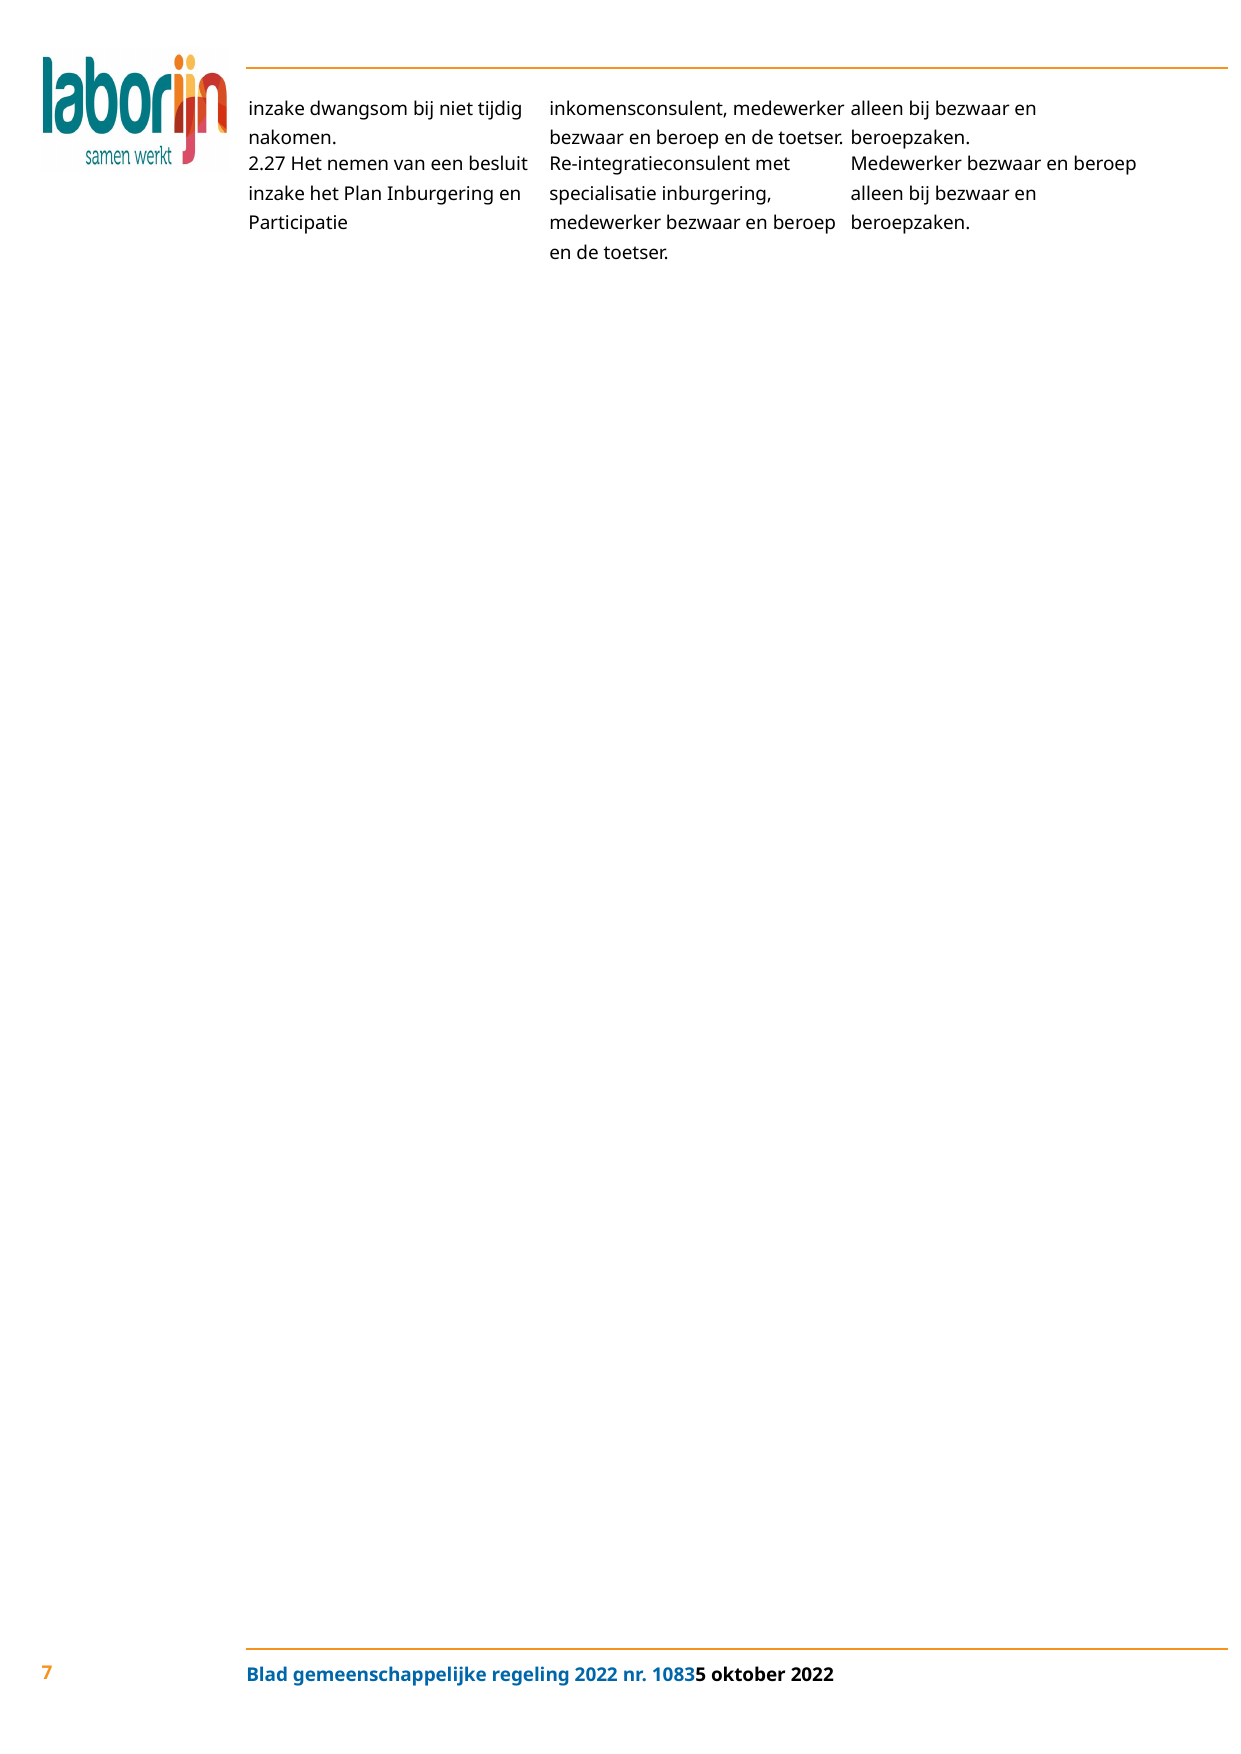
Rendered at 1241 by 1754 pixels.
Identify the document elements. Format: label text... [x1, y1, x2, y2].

table_cell Re-integratieconsulent met specialisatie inburgering, medewerker bezwaar en beroep en de toetser. [549, 150, 850, 264]
table_cell alleen bij bezwaar en beroepzaken. [850, 95, 1152, 150]
table_cell inkomensconsulent, medewerker bezwaar en beroep en de toetser. [549, 95, 850, 150]
table_cell inzake dwangsom bij niet tijdig nakomen. [248, 95, 549, 150]
table_cell 2.27 Het nemen van een besluit inzake het Plan Inburgering en Participatie [248, 150, 549, 264]
picture [41, 47, 231, 172]
table_cell Medewerker bezwaar en beroep alleen bij bezwaar en beroepzaken. [850, 150, 1152, 264]
